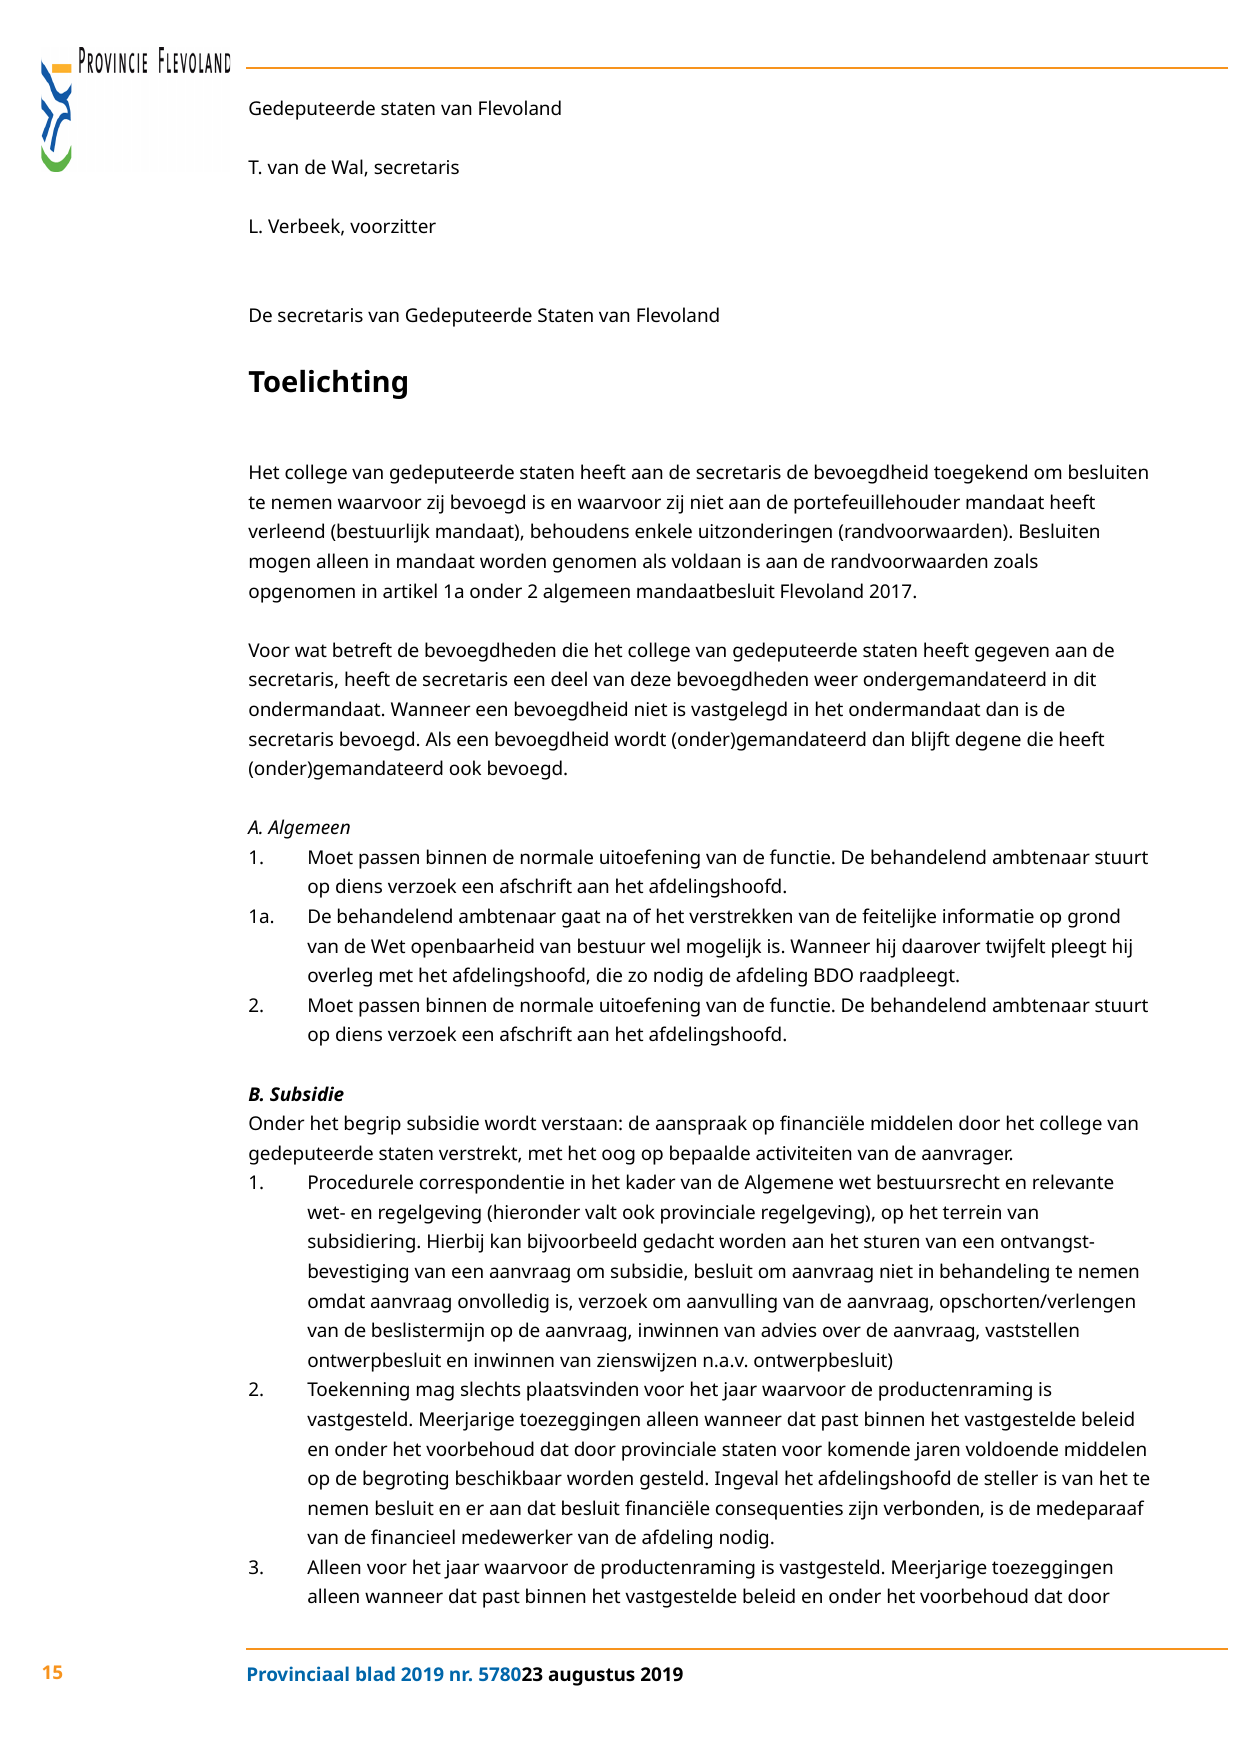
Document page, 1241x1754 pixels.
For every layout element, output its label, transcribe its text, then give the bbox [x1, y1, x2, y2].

text De secretaris van Gedeputeerde Staten van Flevoland [248, 302, 1152, 328]
list Moet passen binnen de normale uitoefening van de functie. De behandelend ambtenaar stuurt op diens verzoek een afschrift aan het afdelingshoofd. [248, 844, 1152, 899]
text Voor wat betreft de bevoegdheden die het college van gedeputeerde staten heeft gegeven aan de secretaris, heeft de secretaris een deel van deze bevoegdheden weer ondergemandateerd in dit ondermandaat. Wanneer een bevoegdheid niet is vastgelegd in het ondermandaat dan is de secretaris bevoegd. Als een bevoegdheid wordt (onder)gemandateerd dan blijft degene die heeft (onder)gemandateerd ook bevoegd. [248, 637, 1152, 781]
text Toelichting [248, 361, 1152, 401]
text L. Verbeek, voorzitter [248, 213, 1152, 239]
list De behandelend ambtenaar gaat na of het verstrekken van de feitelijke informatie op grond van de Wet openbaarheid van bestuur wel mogelijk is. Wanneer hij daarover twijfelt pleegt hij overleg met het afdelingshoofd, die zo nodig de afdeling BDO raadpleegt. [248, 903, 1152, 988]
list Toekenning mag slechts plaatsvinden voor het jaar waarvoor de productenraming is vastgesteld. Meerjarige toezeggingen alleen wanneer dat past binnen het vastgestelde beleid en onder het voorbehoud dat door provinciale staten voor komende jaren voldoende middelen op de begroting beschikbaar worden gesteld. Ingeval het afdelingshoofd de steller is van het te nemen besluit en er aan dat besluit financiële consequenties zijn verbonden, is de medeparaaf van de financieel medewerker van de afdeling nodig. [248, 1377, 1152, 1550]
list Alleen voor het jaar waarvoor de productenraming is vastgesteld. Meerjarige toezeggingen alleen wanneer dat past binnen het vastgestelde beleid en onder het voorbehoud dat door [248, 1554, 1152, 1609]
text B. Subsidie [248, 1081, 1152, 1106]
text T. van de Wal, secretaris [248, 154, 1152, 180]
picture [41, 47, 231, 172]
text Onder het begrip subsidie wordt verstaan: de aanspraak op financiële middelen door het college van gedeputeerde staten verstrekt, met het oog op bepaalde activiteiten van de aanvrager. [248, 1110, 1152, 1166]
text Gedeputeerde staten van Flevoland [248, 95, 1152, 121]
list Moet passen binnen de normale uitoefening van de functie. De behandelend ambtenaar stuurt op diens verzoek een afschrift aan het afdelingshoofd. [248, 992, 1152, 1047]
text A. Algemeen [248, 814, 1152, 840]
list Procedurele correspondentie in het kader van de Algemene wet bestuursrecht en relevante wet- en regelgeving (hieronder valt ook provinciale regelgeving), op het terrein van subsidiering. Hierbij kan bijvoorbeeld gedacht worden aan het sturen van een ontvangst- bevestiging van een aanvraag om subsidie, besluit om aanvraag niet in behandeling te nemen omdat aanvraag onvolledig is, verzoek om aanvulling van de aanvraag, opschorten/verlengen van de beslistermijn op de aanvraag, inwinnen van advies over de aanvraag, vaststellen ontwerpbesluit en inwinnen van zienswijzen n.a.v. ontwerpbesluit) [248, 1169, 1152, 1373]
text Het college van gedeputeerde staten heeft aan de secretaris de bevoegdheid toegekend om besluiten te nemen waarvoor zij bevoegd is en waarvoor zij niet aan de portefeuillehouder mandaat heeft verleend (bestuurlijk mandaat), behoudens enkele uitzonderingen (randvoorwaarden). Besluiten mogen alleen in mandaat worden genomen als voldaan is aan de randvoorwaarden zoals opgenomen in artikel 1a onder 2 algemeen mandaatbesluit Flevoland 2017. [248, 459, 1152, 603]
